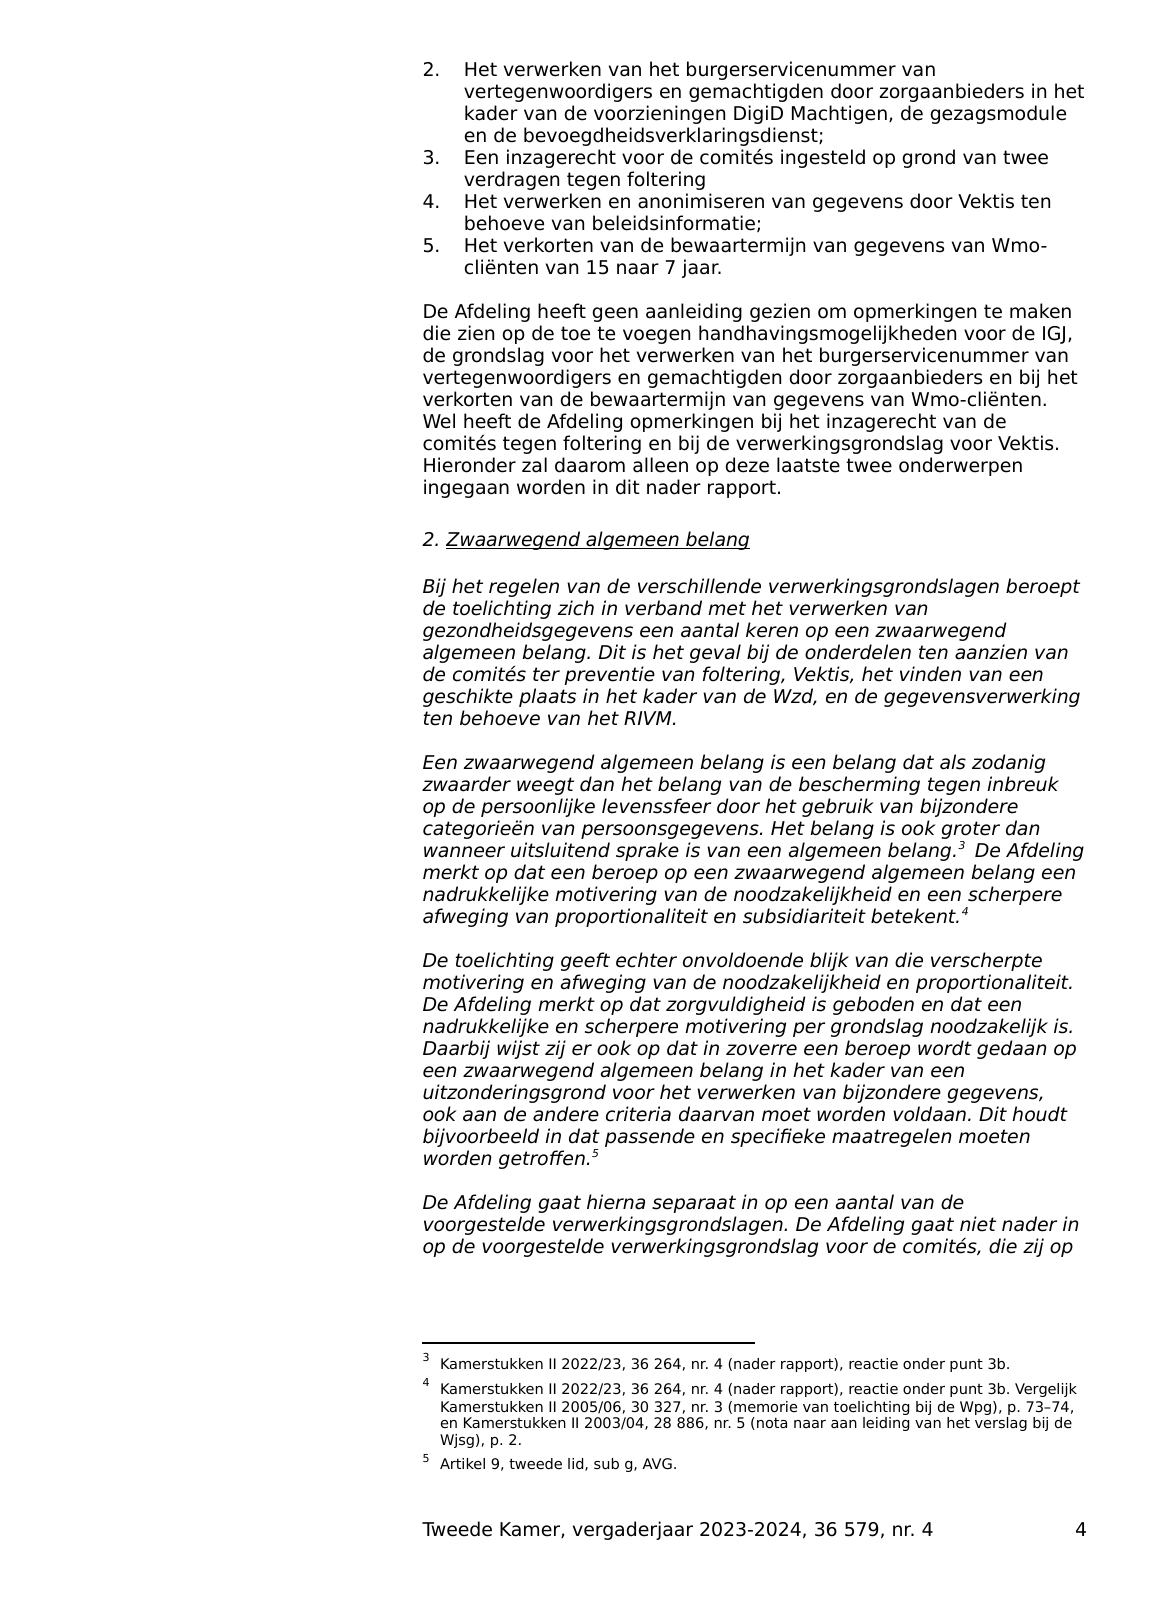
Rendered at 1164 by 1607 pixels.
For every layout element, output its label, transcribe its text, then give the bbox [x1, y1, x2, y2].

text Een zwaarwegend algemeen belang is een belang dat als zodanig zwaarder weegt dan het belang van de bescherming tegen inbreuk op de persoonlijke levenssfeer door het gebruik van bijzondere categorieën van persoonsgegevens. Het belang is ook groter dan wanneer uitsluitend sprake is van een algemeen belang. De Afdeling merkt op dat een beroep op een zwaarwegend algemeen belang een nadrukkelijke motivering van de noodzakelijkheid en een scherpere afweging van proportionaliteit en subsidiariteit betekent. [422, 752, 1087, 928]
text Wel heeft de Afdeling opmerkingen bij het inzagerecht van de comités tegen foltering en bij de verwerkingsgrondslag voor Vektis. Hieronder zal daarom alleen op deze laatste twee onderwerpen ingegaan worden in dit nader rapport. [422, 411, 1087, 499]
text Kamerstukken II 2022/23, 36 264, nr. 4 (nader rapport), reactie onder punt 3b. [422, 1352, 1087, 1374]
text De toelichting geeft echter onvoldoende blijk van die verscherpte motivering en afweging van de noodzakelijkheid en proportionaliteit. De Afdeling merkt op dat zorgvuldigheid is geboden en dat een nadrukkelijke en scherpere motivering per grondslag noodzakelijk is. Daarbij wijst zij er ook op dat in zoverre een beroep wordt gedaan op een zwaarwegend algemeen belang in het kader van een uitzonderingsgrond voor het verwerken van bijzondere gegevens, ook aan de andere criteria daarvan moet worden voldaan. Dit houdt bijvoorbeeld in dat passende en specifieke maatregelen moeten worden getroffen. [422, 950, 1087, 1170]
text Kamerstukken II 2022/23, 36 264, nr. 4 (nader rapport), reactie onder punt 3b. Vergelijk Kamerstukken II 2005/06, 30 327, nr. 3 (memorie van toelichting bij de Wpg), p. 73–74, en Kamerstukken II 2003/04, 28 886, nr. 5 (nota naar aan leiding van het verslag bij de Wjsg), p. 2. [422, 1377, 1087, 1449]
text De Afdeling heeft geen aanleiding gezien om opmerkingen te maken die zien op de toe te voegen handhavingsmogelijkheden voor de IGJ, de grondslag voor het verwerken van het burgerservicenummer van vertegenwoordigers en gemachtigden door zorgaanbieders en bij het verkorten van de bewaartermijn van gegevens van Wmo-cliënten. [422, 301, 1087, 411]
text 3. Een inzagerecht voor de comités ingesteld op grond van twee verdragen tegen foltering [422, 147, 1087, 191]
text Bij het regelen van de verschillende verwerkingsgrondslagen beroept de toelichting zich in verband met het verwerken van gezondheidsgegevens een aantal keren op een zwaarwegend algemeen belang. Dit is het geval bij de onderdelen ten aanzien van de comités ter preventie van foltering, Vektis, het vinden van een geschikte plaats in het kader van de Wzd, en de gegevensverwerking ten behoeve van het RIVM. [422, 576, 1087, 730]
text 2. Het verwerken van het burgerservicenummer van vertegenwoordigers en gemachtigden door zorgaanbieders in het kader van de voorzieningen DigiD Machtigen, de gezagsmodule en de bevoegdheidsverklaringsdienst; [422, 59, 1087, 147]
text 4. Het verwerken en anonimiseren van gegevens door Vektis ten behoeve van beleidsinformatie; [422, 191, 1087, 235]
subtitle 2. Zwaarwegend algemeen belang [422, 529, 1087, 551]
text Artikel 9, tweede lid, sub g, AVG. [422, 1452, 1087, 1474]
text De Afdeling gaat hierna separaat in op een aantal van de voorgestelde verwerkingsgrondslagen. De Afdeling gaat niet nader in op de voorgestelde verwerkingsgrondslag voor de comités, die zij op [422, 1192, 1087, 1258]
text 5. Het verkorten van de bewaartermijn van gegevens van Wmo-cliënten van 15 naar 7 jaar. [422, 235, 1087, 279]
